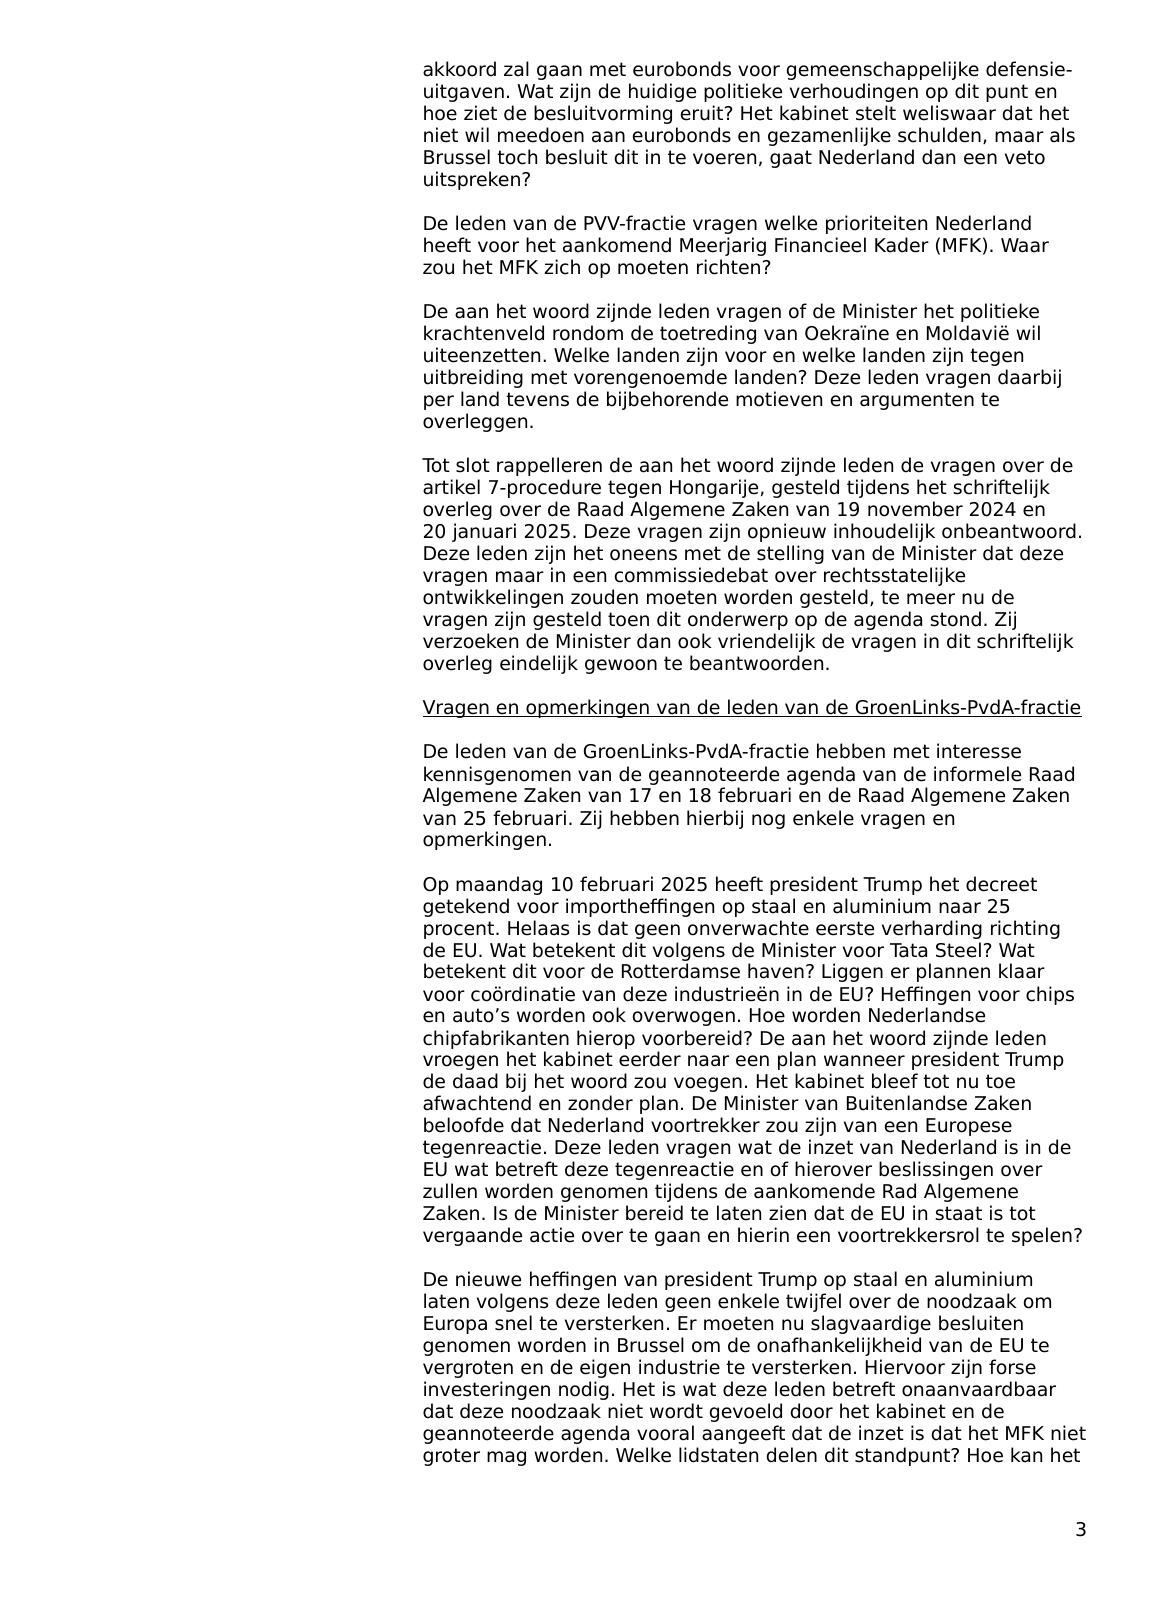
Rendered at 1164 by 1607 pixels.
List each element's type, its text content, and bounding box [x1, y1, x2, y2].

text akkoord zal gaan met eurobonds voor gemeenschappelijke defensie-uitgaven. Wat zijn de huidige politieke verhoudingen op dit punt en hoe ziet de besluitvorming eruit? Het kabinet stelt weliswaar dat het niet wil meedoen aan eurobonds en gezamenlijke schulden, maar als Brussel toch besluit dit in te voeren, gaat Nederland dan een veto uitspreken? [422, 59, 1087, 191]
text De nieuwe heffingen van president Trump op staal en aluminium laten volgens deze leden geen enkele twijfel over de noodzaak om Europa snel te versterken. Er moeten nu slagvaardige besluiten genomen worden in Brussel om de onafhankelijkheid van de EU te vergroten en de eigen industrie te versterken. Hiervoor zijn forse investeringen nodig. Het is wat deze leden betreft onaanvaardbaar dat deze noodzaak niet wordt gevoeld door het kabinet en de geannoteerde agenda vooral aangeeft dat de inzet is dat het MFK niet groter mag worden. Welke lidstaten delen dit standpunt? Hoe kan het [422, 1269, 1087, 1467]
text De leden van de PVV-fractie vragen welke prioriteiten Nederland heeft voor het aankomend Meerjarig Financieel Kader (MFK). Waar zou het MFK zich op moeten richten? [422, 213, 1087, 279]
text Op maandag 10 februari 2025 heeft president Trump het decreet getekend voor importheffingen op staal en aluminium naar 25 procent. Helaas is dat geen onverwachte eerste verharding richting de EU. Wat betekent dit volgens de Minister voor Tata Steel? Wat betekent dit voor de Rotterdamse haven? Liggen er plannen klaar voor coördinatie van deze industrieën in de EU? Heffingen voor chips en auto’s worden ook overwogen. Hoe worden Nederlandse chipfabrikanten hierop voorbereid? De aan het woord zijnde leden vroegen het kabinet eerder naar een plan wanneer president Trump de daad bij het woord zou voegen. Het kabinet bleef tot nu toe afwachtend en zonder plan. De Minister van Buitenlandse Zaken beloofde dat Nederland voortrekker zou zijn van een Europese tegenreactie. Deze leden vragen wat de inzet van Nederland is in de EU wat betreft deze tegenreactie en of hierover beslissingen over zullen worden genomen tijdens de aankomende Rad Algemene Zaken. Is de Minister bereid te laten zien dat de EU in staat is tot vergaande actie over te gaan en hierin een voortrekkersrol te spelen? [422, 873, 1087, 1247]
subtitle Vragen en opmerkingen van de leden van de GroenLinks-PvdA-fractie [422, 697, 1087, 719]
text De leden van de GroenLinks-PvdA-fractie hebben met interesse kennisgenomen van de geannoteerde agenda van de informele Raad Algemene Zaken van 17 en 18 februari en de Raad Algemene Zaken van 25 februari. Zij hebben hierbij nog enkele vragen en opmerkingen. [422, 741, 1087, 851]
text De aan het woord zijnde leden vragen of de Minister het politieke krachtenveld rondom de toetreding van Oekraïne en Moldavië wil uiteenzetten. Welke landen zijn voor en welke landen zijn tegen uitbreiding met vorengenoemde landen? Deze leden vragen daarbij per land tevens de bijbehorende motieven en argumenten te overleggen. [422, 301, 1087, 433]
text Tot slot rappelleren de aan het woord zijnde leden de vragen over de artikel 7-procedure tegen Hongarije, gesteld tijdens het schriftelijk overleg over de Raad Algemene Zaken van 19 november 2024 en 20 januari 2025. Deze vragen zijn opnieuw inhoudelijk onbeantwoord. Deze leden zijn het oneens met de stelling van de Minister dat deze vragen maar in een commissiedebat over rechtsstatelijke ontwikkelingen zouden moeten worden gesteld, te meer nu de vragen zijn gesteld toen dit onderwerp op de agenda stond. Zij verzoeken de Minister dan ook vriendelijk de vragen in dit schriftelijk overleg eindelijk gewoon te beantwoorden. [422, 455, 1087, 675]
